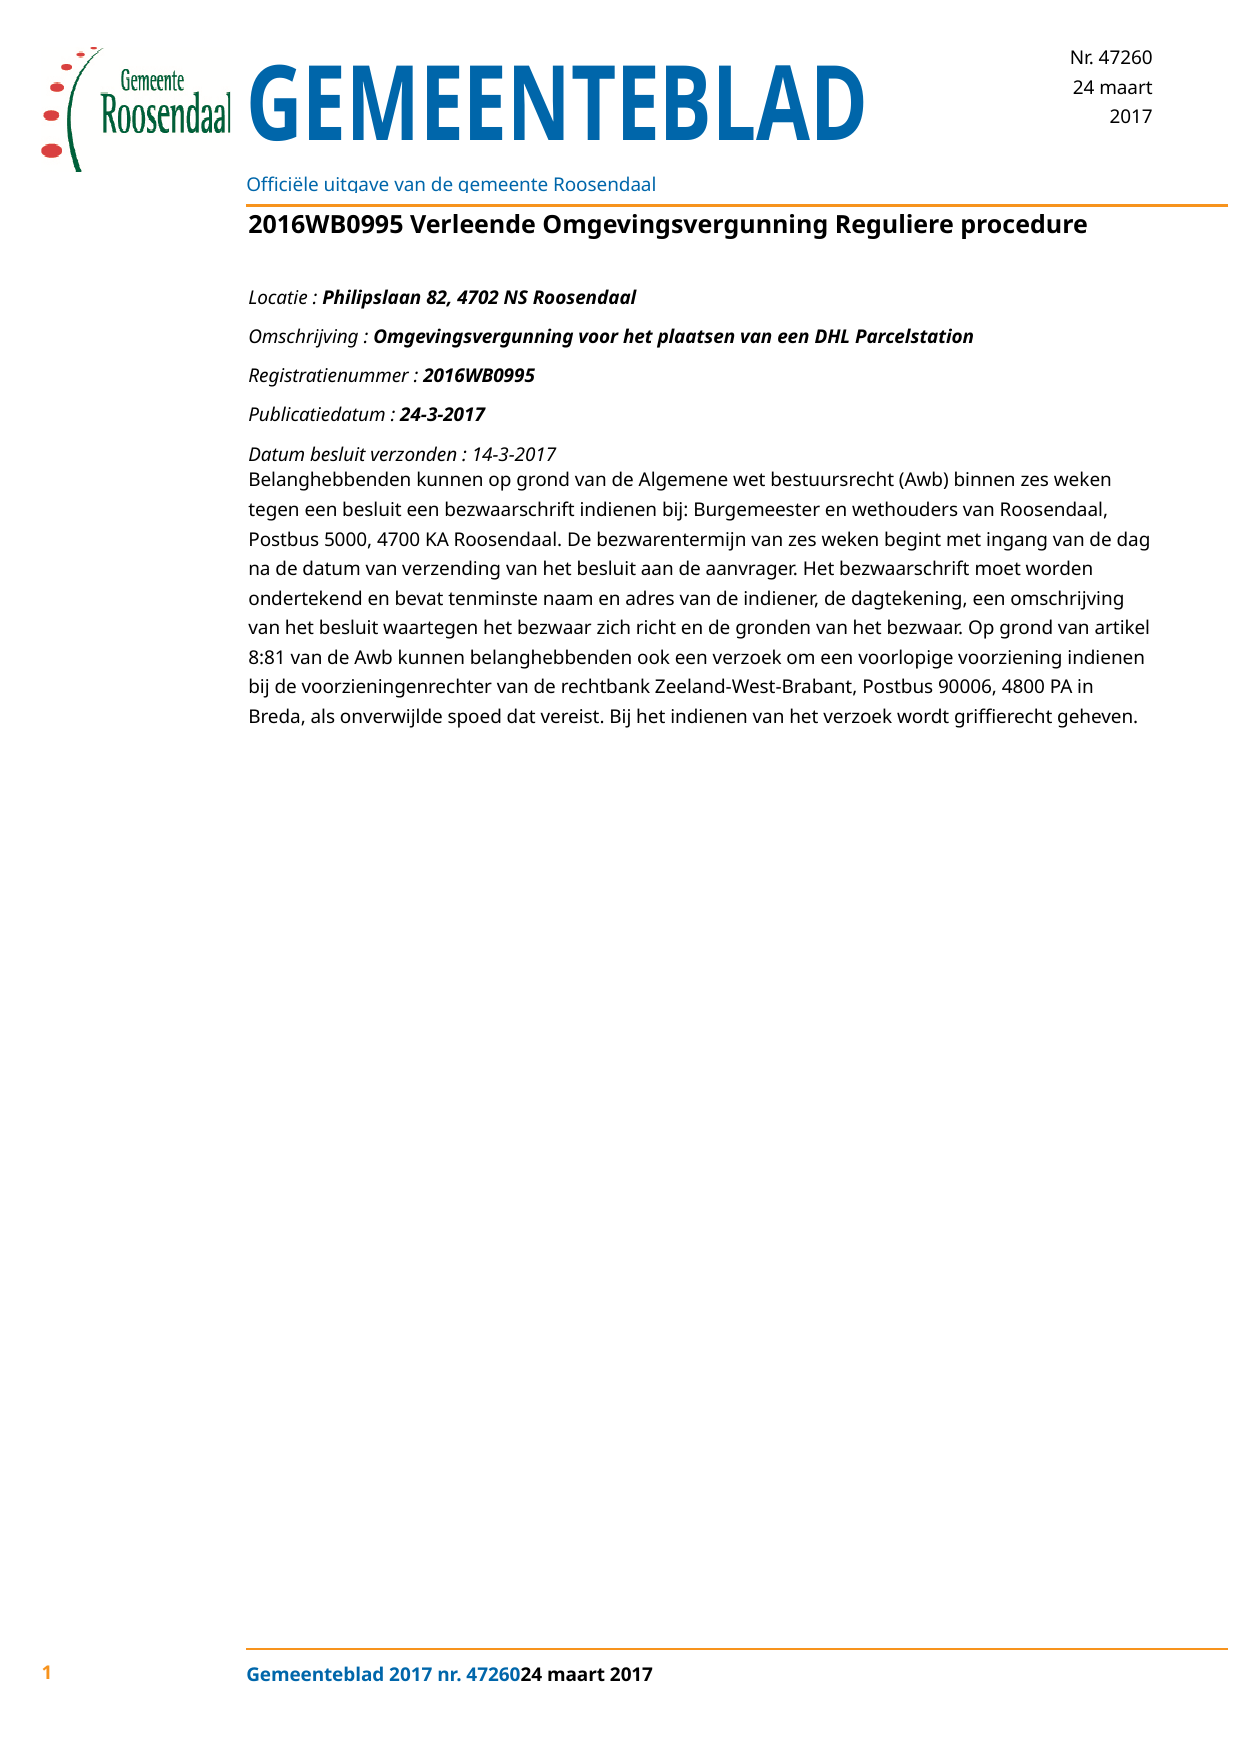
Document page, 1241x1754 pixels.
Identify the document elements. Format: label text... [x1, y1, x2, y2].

text Belanghebbenden kunnen op grond van de Algemene wet bestuursrecht (Awb) binnen zes weken tegen een besluit een bezwaarschrift indienen bij: Burgemeester en wethouders van Roosendaal, Postbus 5000, 4700 KA Roosendaal. De bezwarentermijn van zes weken begint met ingang van de dag na de datum van verzending van het besluit aan de aanvrager. Het bezwaarschrift moet worden ondertekend en bevat tenminste naam en adres van de indiener, de dagtekening, een omschrijving van het besluit waartegen het bezwaar zich richt en de gronden van het bezwaar. Op grond van artikel 8:81 van de Awb kunnen belanghebbenden ook een verzoek om een voorlopige voorziening indienen bij de voorzieningenrechter van de rechtbank Zeeland-West-Brabant, Postbus 90006, 4800 PA in Breda, als onverwijlde spoed dat vereist. Bij het indienen van het verzoek wordt griffierecht geheven. [248, 467, 1152, 729]
text Locatie : Philipslaan 82, 4702 NS Roosendaal [248, 284, 1152, 309]
text Datum besluit verzonden : 14-3-2017 [248, 441, 1152, 467]
text Omschrijving : Omgevingsvergunning voor het plaatsen van een DHL Parcelstation [248, 323, 1152, 349]
text 2016WB0995 Verleende Omgevingsvergunning Reguliere procedure [248, 207, 1152, 241]
picture [41, 47, 231, 172]
text Publicatiedatum : 24-3-2017 [248, 402, 1152, 427]
text Registratienummer : 2016WB0995 [248, 362, 1152, 388]
